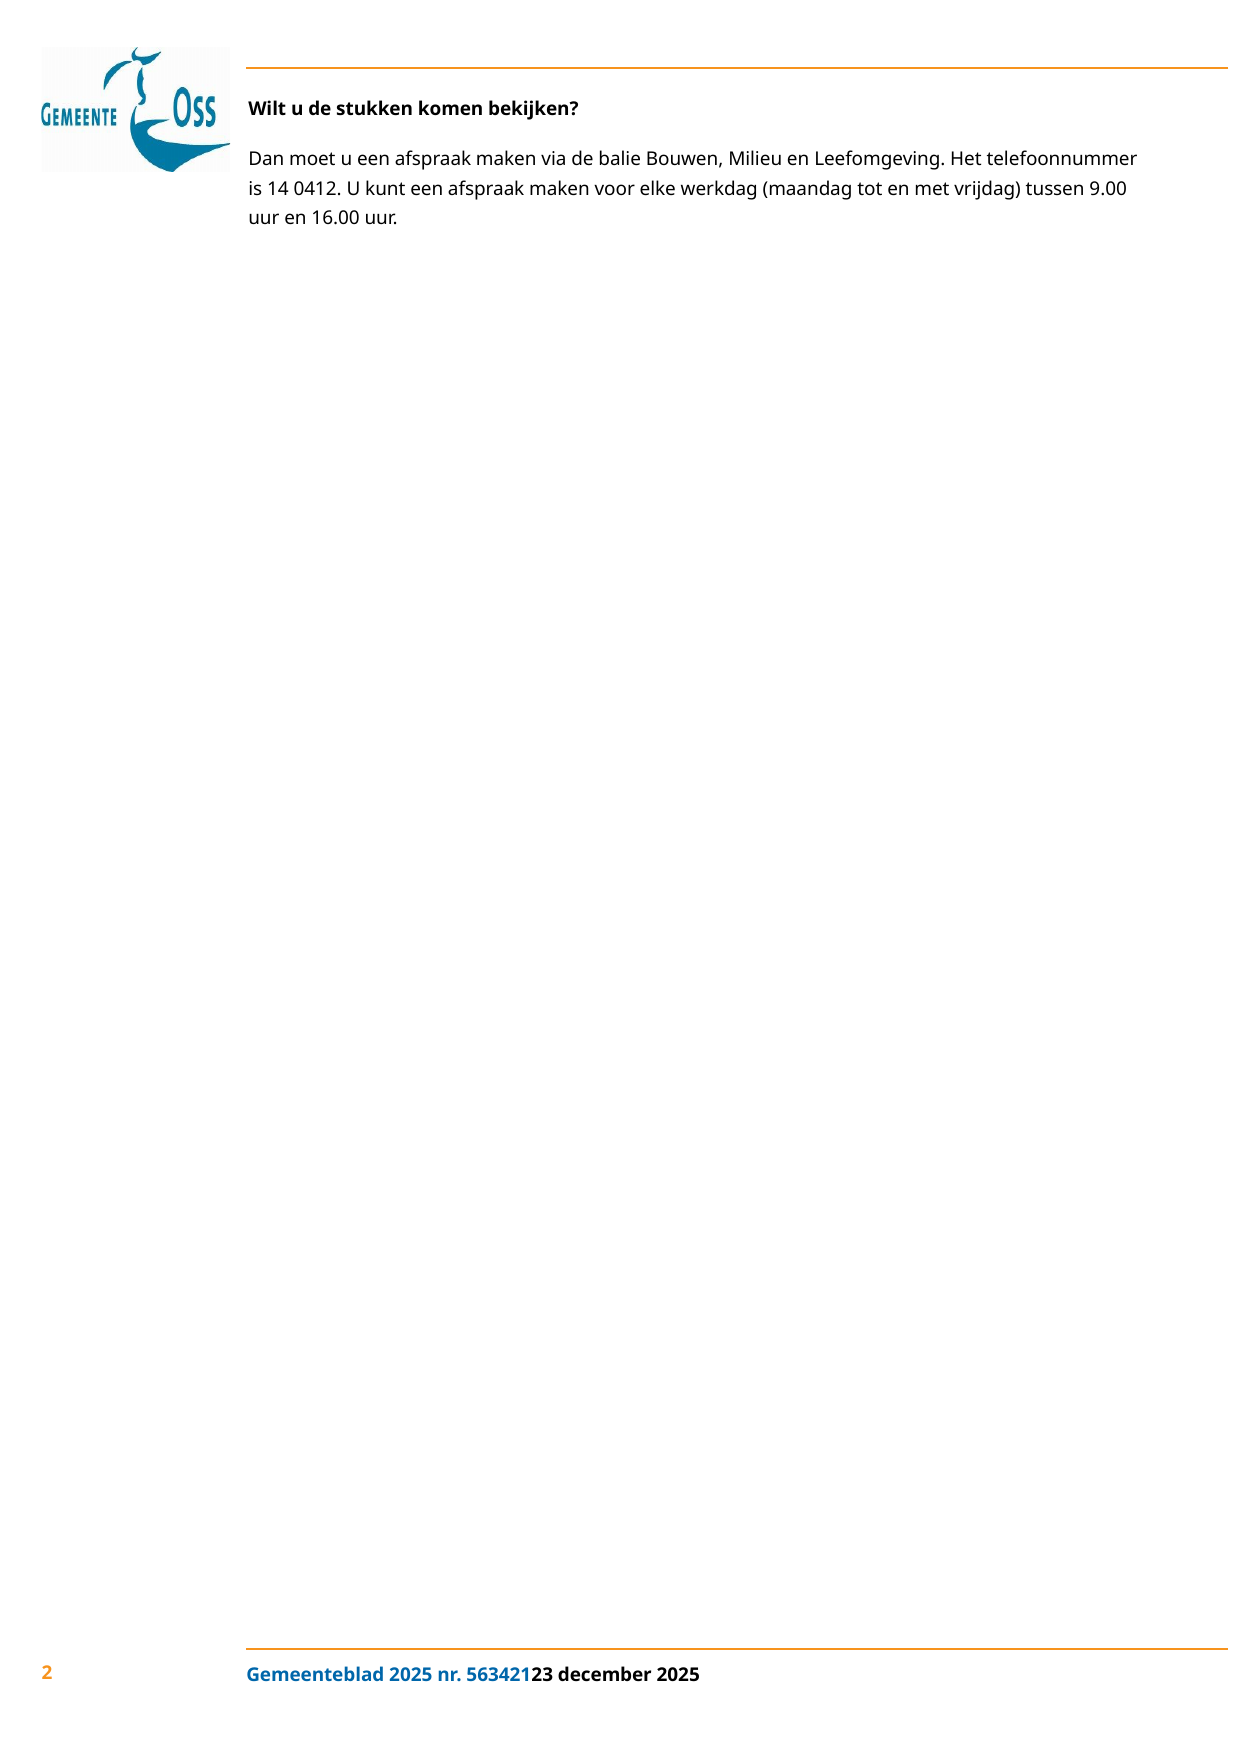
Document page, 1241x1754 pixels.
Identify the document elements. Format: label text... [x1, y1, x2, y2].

text Wilt u de stukken komen bekijken? [248, 95, 1152, 121]
picture [41, 47, 231, 172]
text Dan moet u een afspraak maken via de balie Bouwen, Milieu en Leefomgeving. Het telefoonnummer is 14 0412. U kunt een afspraak maken voor elke werkdag (maandag tot en met vrijdag) tussen 9.00 uur en 16.00 uur. [248, 145, 1152, 230]
